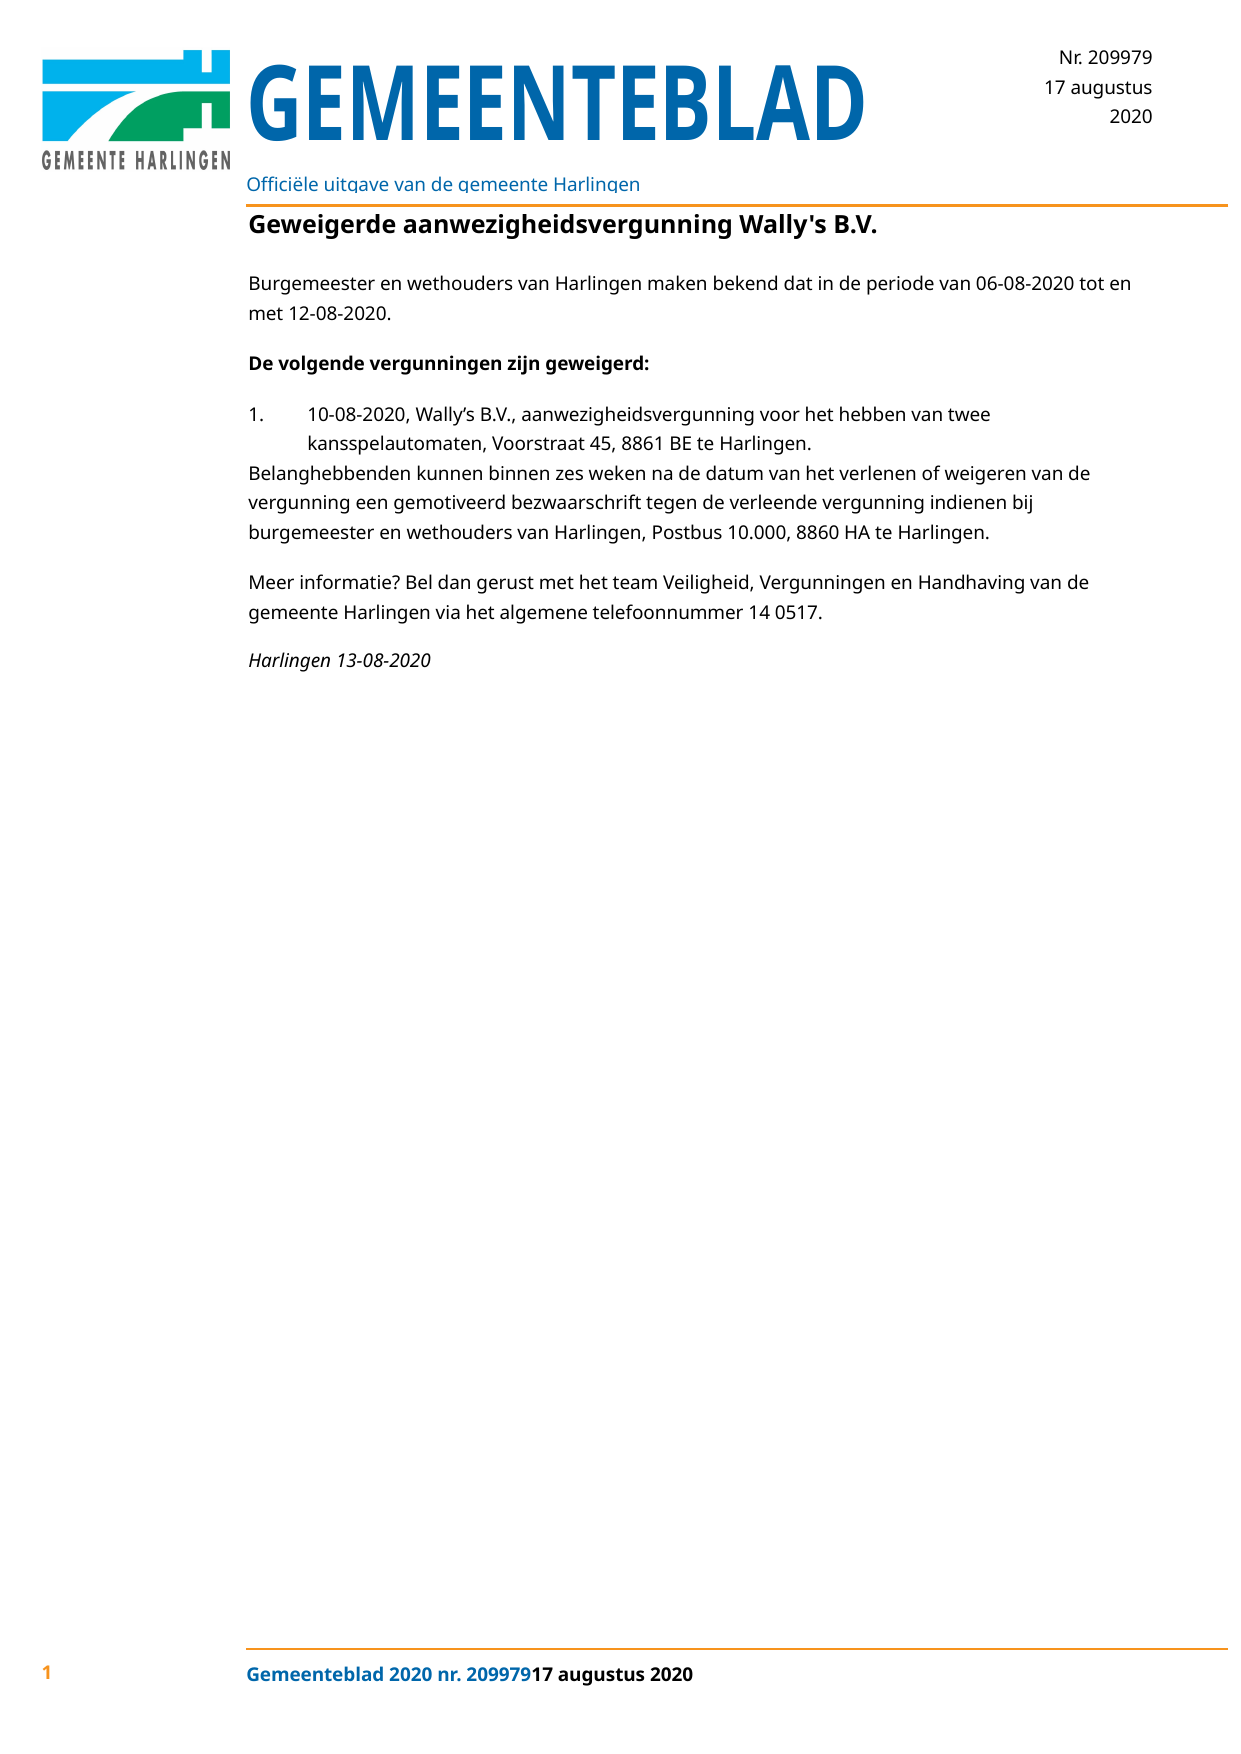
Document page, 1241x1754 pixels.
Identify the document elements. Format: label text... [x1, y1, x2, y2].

picture [41, 47, 231, 172]
text De volgende vergunningen zijn geweigerd: [248, 350, 1152, 376]
text Geweigerde aanwezigheidsvergunning Wally's B.V. [248, 207, 1152, 241]
text Belanghebbenden kunnen binnen zes weken na de datum van het verlenen of weigeren van de vergunning een gemotiveerd bezwaarschrift tegen de verleende vergunning indienen bij burgemeester en wethouders van Harlingen, Postbus 10.000, 8860 HA te Harlingen. [248, 460, 1152, 545]
text Harlingen 13-08-2020 [248, 647, 1152, 673]
text Meer informatie? Bel dan gerust met het team Veiligheid, Vergunningen en Handhaving van de gemeente Harlingen via het algemene telefoonnummer 14 0517. [248, 569, 1152, 625]
list 10-08-2020, Wally’s B.V., aanwezigheidsvergunning voor het hebben van twee kansspelautomaten, Voorstraat 45, 8861 BE te Harlingen. [248, 401, 1152, 456]
text Burgemeester en wethouders van Harlingen maken bekend dat in de periode van 06-08-2020 tot en met 12-08-2020. [248, 270, 1152, 326]
